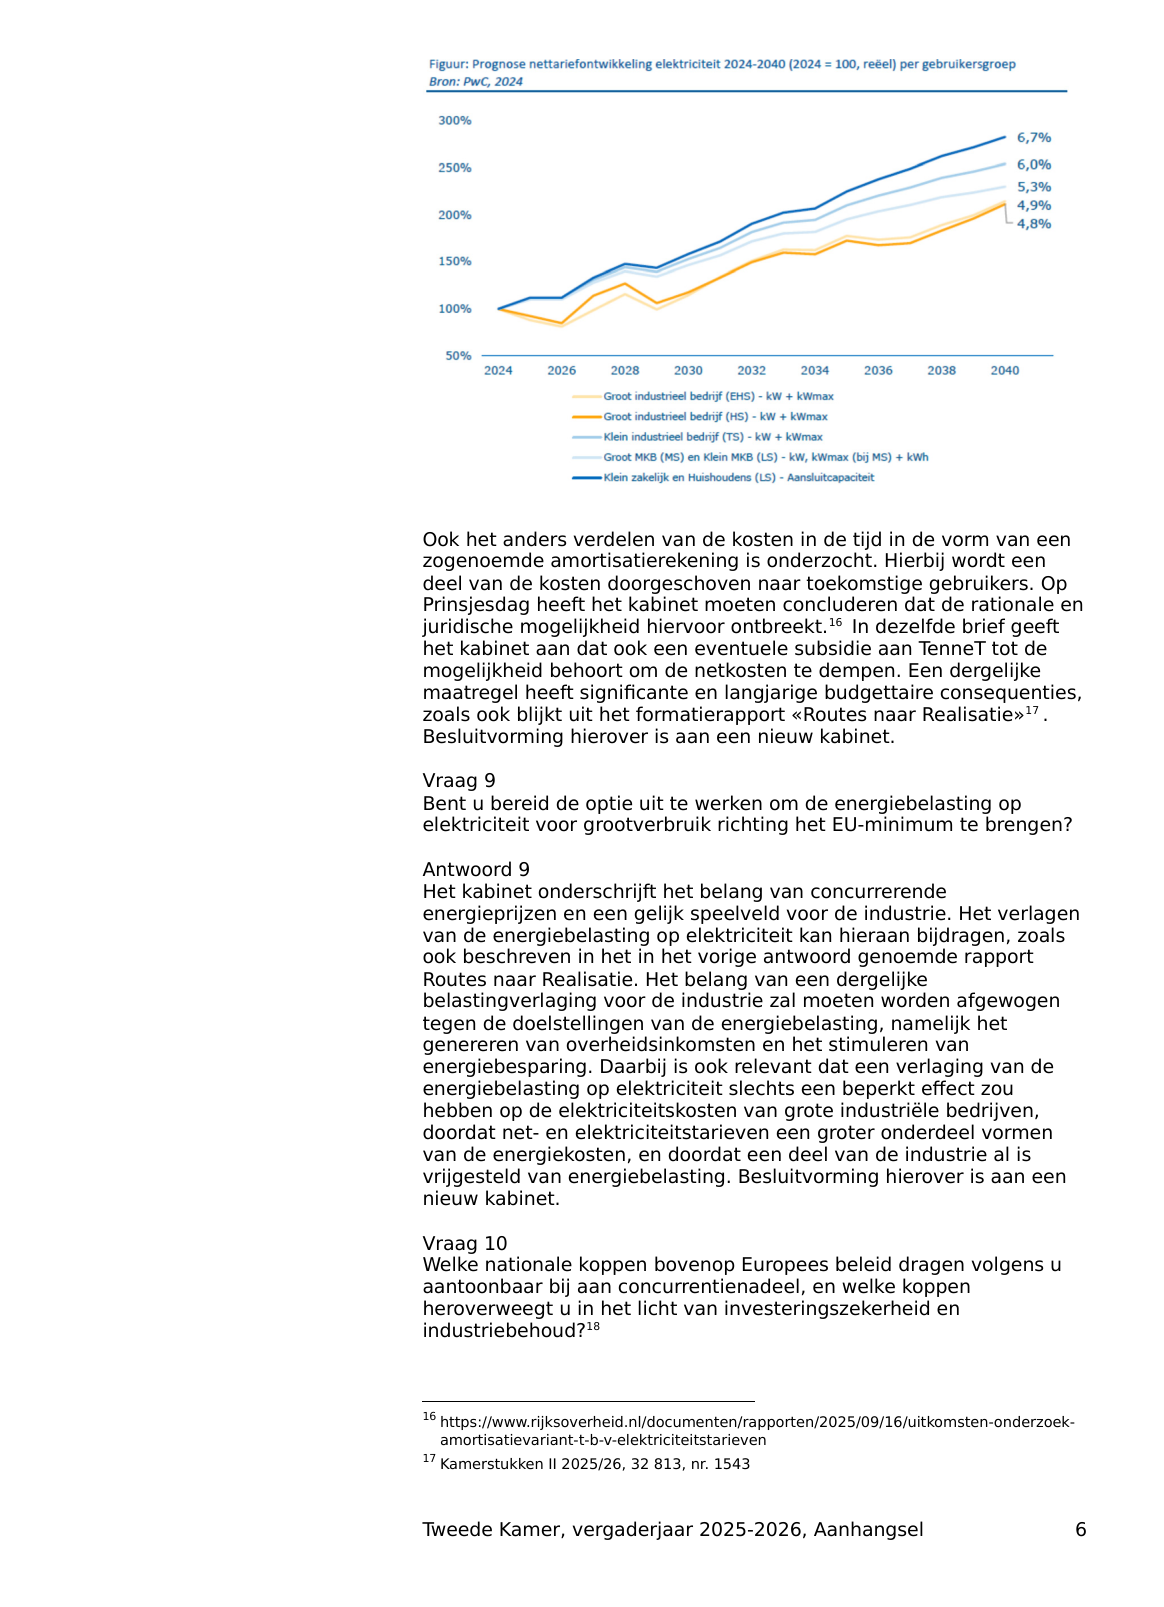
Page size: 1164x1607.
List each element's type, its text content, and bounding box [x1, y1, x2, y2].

text Bent u bereid de optie uit te werken om de energiebelasting op elektriciteit voor grootverbruik richting het EU-minimum te brengen? [422, 792, 1087, 836]
picture [422, 59, 1072, 485]
text Vraag 10 [422, 1232, 1087, 1254]
text Het kabinet onderschrijft het belang van concurrerende energieprijzen en een gelijk speelveld voor de industrie. Het verlagen van de energiebelasting op elektriciteit kan hieraan bijdragen, zoals ook beschreven in het in het vorige antwoord genoemde rapport Routes naar Realisatie. Het belang van een dergelijke belastingverlaging voor de industrie zal moeten worden afgewogen tegen de doelstellingen van de energiebelasting, namelijk het genereren van overheidsinkomsten en het stimuleren van energiebesparing. Daarbij is ook relevant dat een verlaging van de energiebelasting op elektriciteit slechts een beperkt effect zou hebben op de elektriciteitskosten van grote industriële bedrijven, doordat net- en elektriciteitstarieven een groter onderdeel vormen van de energiekosten, en doordat een deel van de industrie al is vrijgesteld van energiebelasting. Besluitvorming hierover is aan een nieuw kabinet. [422, 881, 1087, 1210]
text Ook het anders verdelen van de kosten in de tijd in de vorm van een zogenoemde amortisatierekening is onderzocht. Hierbij wordt een deel van de kosten doorgeschoven naar toekomstige gebruikers. Op Prinsjesdag heeft het kabinet moeten concluderen dat de rationale en juridische mogelijkheid hiervoor ontbreekt. In dezelfde brief geeft het kabinet aan dat ook een eventuele subsidie aan TenneT tot de mogelijkheid behoort om de netkosten te dempen. Een dergelijke maatregel heeft significante en langjarige budgettaire consequenties, zoals ook blijkt uit het formatierapport «Routes naar Realisatie». Besluitvorming hierover is aan een nieuw kabinet. [422, 528, 1087, 748]
text Antwoord 9 [422, 858, 1087, 881]
text https://www.rijksoverheid.nl/documenten/rapporten/2025/09/16/uitkomsten-onderzoek-amortisatievariant-t-b-v-elektriciteitstarieven [422, 1410, 1087, 1449]
text Kamerstukken II 2025/26, 32 813, nr. 1543 [422, 1452, 1087, 1474]
text Vraag 9 [422, 770, 1087, 792]
text Welke nationale koppen bovenop Europees beleid dragen volgens u aantoonbaar bij aan concurrentienadeel, en welke koppen heroverweegt u in het licht van investeringszekerheid en industriebehoud? [422, 1254, 1087, 1342]
